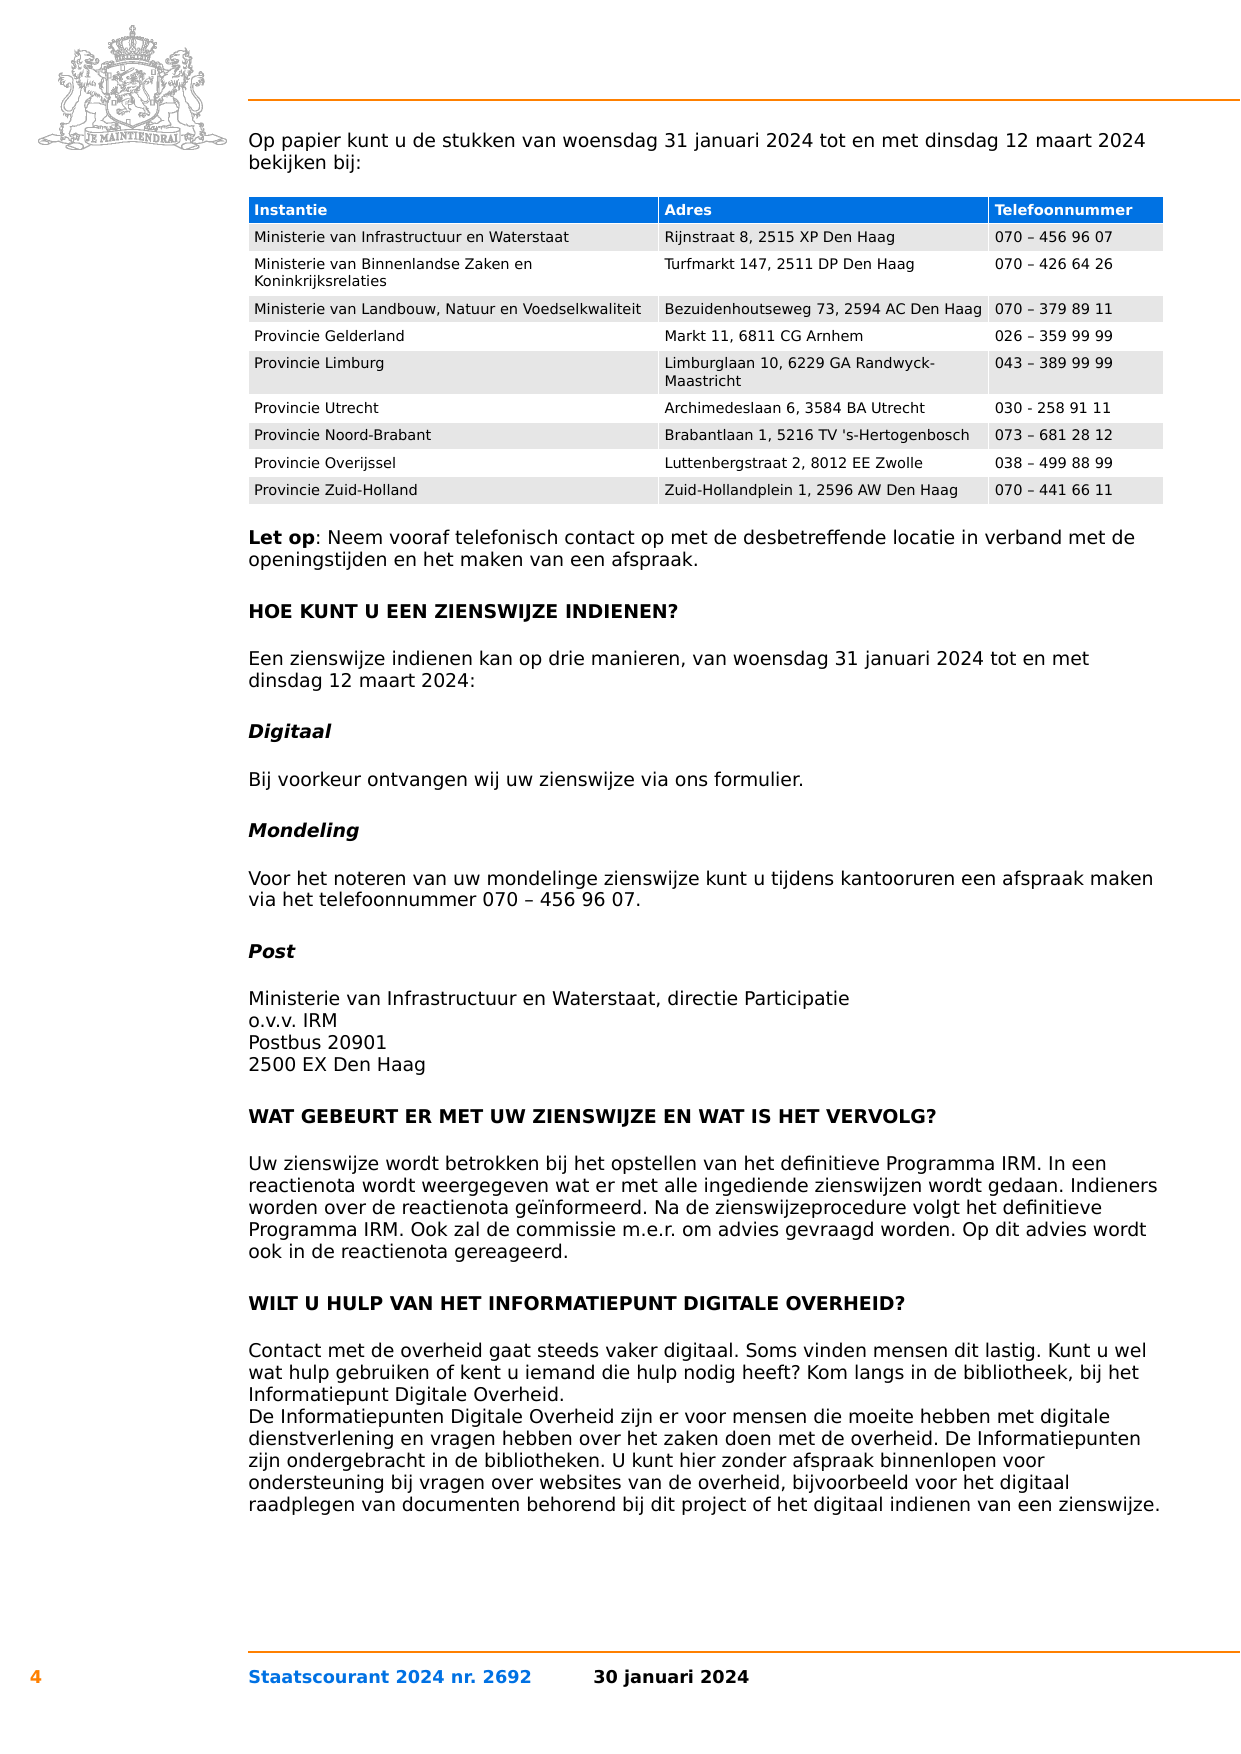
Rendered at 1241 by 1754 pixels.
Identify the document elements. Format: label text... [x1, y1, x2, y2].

subtitle Post [248, 941, 1163, 963]
text Ministerie van Infrastructuur en Waterstaat, directie Participatie [248, 988, 1163, 1010]
table_cell Brabantlaan 1, 5216 TV 's-Hertogenbosch [659, 423, 988, 449]
text De Informatiepunten Digitale Overheid zijn er voor mensen die moeite hebben met digitale dienstverlening en vragen hebben over het zaken doen met de overheid. De Informatiepunten zijn ondergebracht in de bibliotheken. U kunt hier zonder afspraak binnenlopen voor ondersteuning bij vragen over websites van de overheid, bijvoorbeeld voor het digitaal raadplegen van documenten behorend bij dit project of het digitaal indienen van een zienswijze. [248, 1406, 1163, 1516]
table_cell Zuid-Hollandplein 1, 2596 AW Den Haag [659, 477, 988, 504]
table_cell Bezuidenhoutseweg 73, 2594 AC Den Haag [659, 296, 988, 322]
table_cell Provincie Zuid-Holland [249, 477, 658, 504]
table_cell Provincie Noord-Brabant [249, 423, 658, 449]
table_cell 026 – 359 99 99 [989, 323, 1163, 350]
table_cell Provincie Gelderland [249, 323, 658, 350]
table_cell Limburglaan 10, 6229 GA Randwyck-Maastricht [659, 351, 988, 394]
table_cell 070 – 441 66 11 [989, 477, 1163, 504]
text Op papier kunt u de stukken van woensdag 31 januari 2024 tot en met dinsdag 12 maart 2024 bekijken bij: [248, 130, 1163, 174]
subtitle WILT U HULP VAN HET INFORMATIEPUNT DIGITALE OVERHEID? [248, 1293, 1163, 1315]
text Voor het noteren van uw mondelinge zienswijze kunt u tijdens kantooruren een afspraak maken via het telefoonnummer 070 – 456 96 07. [248, 867, 1163, 911]
text Een zienswijze indienen kan op drie manieren, van woensdag 31 januari 2024 tot en met dinsdag 12 maart 2024: [248, 647, 1163, 691]
text Let op: Neem vooraf telefonisch contact op met de desbetreffende locatie in verband met de openingstijden en het maken van een afspraak. [248, 527, 1163, 571]
text o.v.v. IRM [248, 1010, 1163, 1032]
table_cell Archimedeslaan 6, 3584 BA Utrecht [659, 395, 988, 421]
table_cell Rijnstraat 8, 2515 XP Den Haag [659, 224, 988, 251]
table_cell 070 – 426 64 26 [989, 252, 1163, 295]
table_cell 038 – 499 88 99 [989, 450, 1163, 476]
subtitle Mondeling [248, 820, 1163, 842]
subtitle WAT GEBEURT ER MET UW ZIENSWIJZE EN WAT IS HET VERVOLG? [248, 1106, 1163, 1128]
table_cell Ministerie van Landbouw, Natuur en Voedselkwaliteit [249, 296, 658, 322]
table_cell 070 – 379 89 11 [989, 296, 1163, 322]
table_cell Turfmarkt 147, 2511 DP Den Haag [659, 252, 988, 295]
table_cell Ministerie van Infrastructuur en Waterstaat [249, 224, 658, 251]
text Postbus 20901 [248, 1032, 1163, 1054]
table_header Instantie [249, 197, 658, 223]
table_header Adres [659, 197, 988, 223]
table_cell Ministerie van Binnenlandse Zaken en Koninkrijksrelaties [249, 252, 658, 295]
table_cell 073 – 681 28 12 [989, 423, 1163, 449]
table_cell 043 – 389 99 99 [989, 351, 1163, 394]
table_cell Luttenbergstraat 2, 8012 EE Zwolle [659, 450, 988, 476]
subtitle HOE KUNT U EEN ZIENSWIJZE INDIENEN? [248, 601, 1163, 622]
text 2500 EX Den Haag [248, 1054, 1163, 1076]
text Bij voorkeur ontvangen wij uw zienswijze via ons formulier. [248, 768, 1163, 790]
table_cell Provincie Utrecht [249, 395, 658, 421]
table_cell 030 - 258 91 11 [989, 395, 1163, 421]
table_cell Markt 11, 6811 CG Arnhem [659, 323, 988, 350]
subtitle Digitaal [248, 721, 1163, 743]
table_cell 070 – 456 96 07 [989, 224, 1163, 251]
table_cell Provincie Limburg [249, 351, 658, 394]
text Contact met de overheid gaat steeds vaker digitaal. Soms vinden mensen dit lastig. Kunt u wel wat hulp gebruiken of kent u iemand die hulp nodig heeft? Kom langs in de bibliotheek, bij het Informatiepunt Digitale Overheid. [248, 1340, 1163, 1406]
text Uw zienswijze wordt betrokken bij het opstellen van het definitieve Programma IRM. In een reactienota wordt weergegeven wat er met alle ingediende zienswijzen wordt gedaan. Indieners worden over de reactienota geïnformeerd. Na de zienswijzeprocedure volgt het definitieve Programma IRM. Ook zal de commissie m.e.r. om advies gevraagd worden. Op dit advies wordt ook in de reactienota gereageerd. [248, 1153, 1163, 1263]
table_cell Provincie Overijssel [249, 450, 658, 476]
picture [38, 25, 227, 150]
table_header Telefoonnummer [989, 197, 1163, 223]
